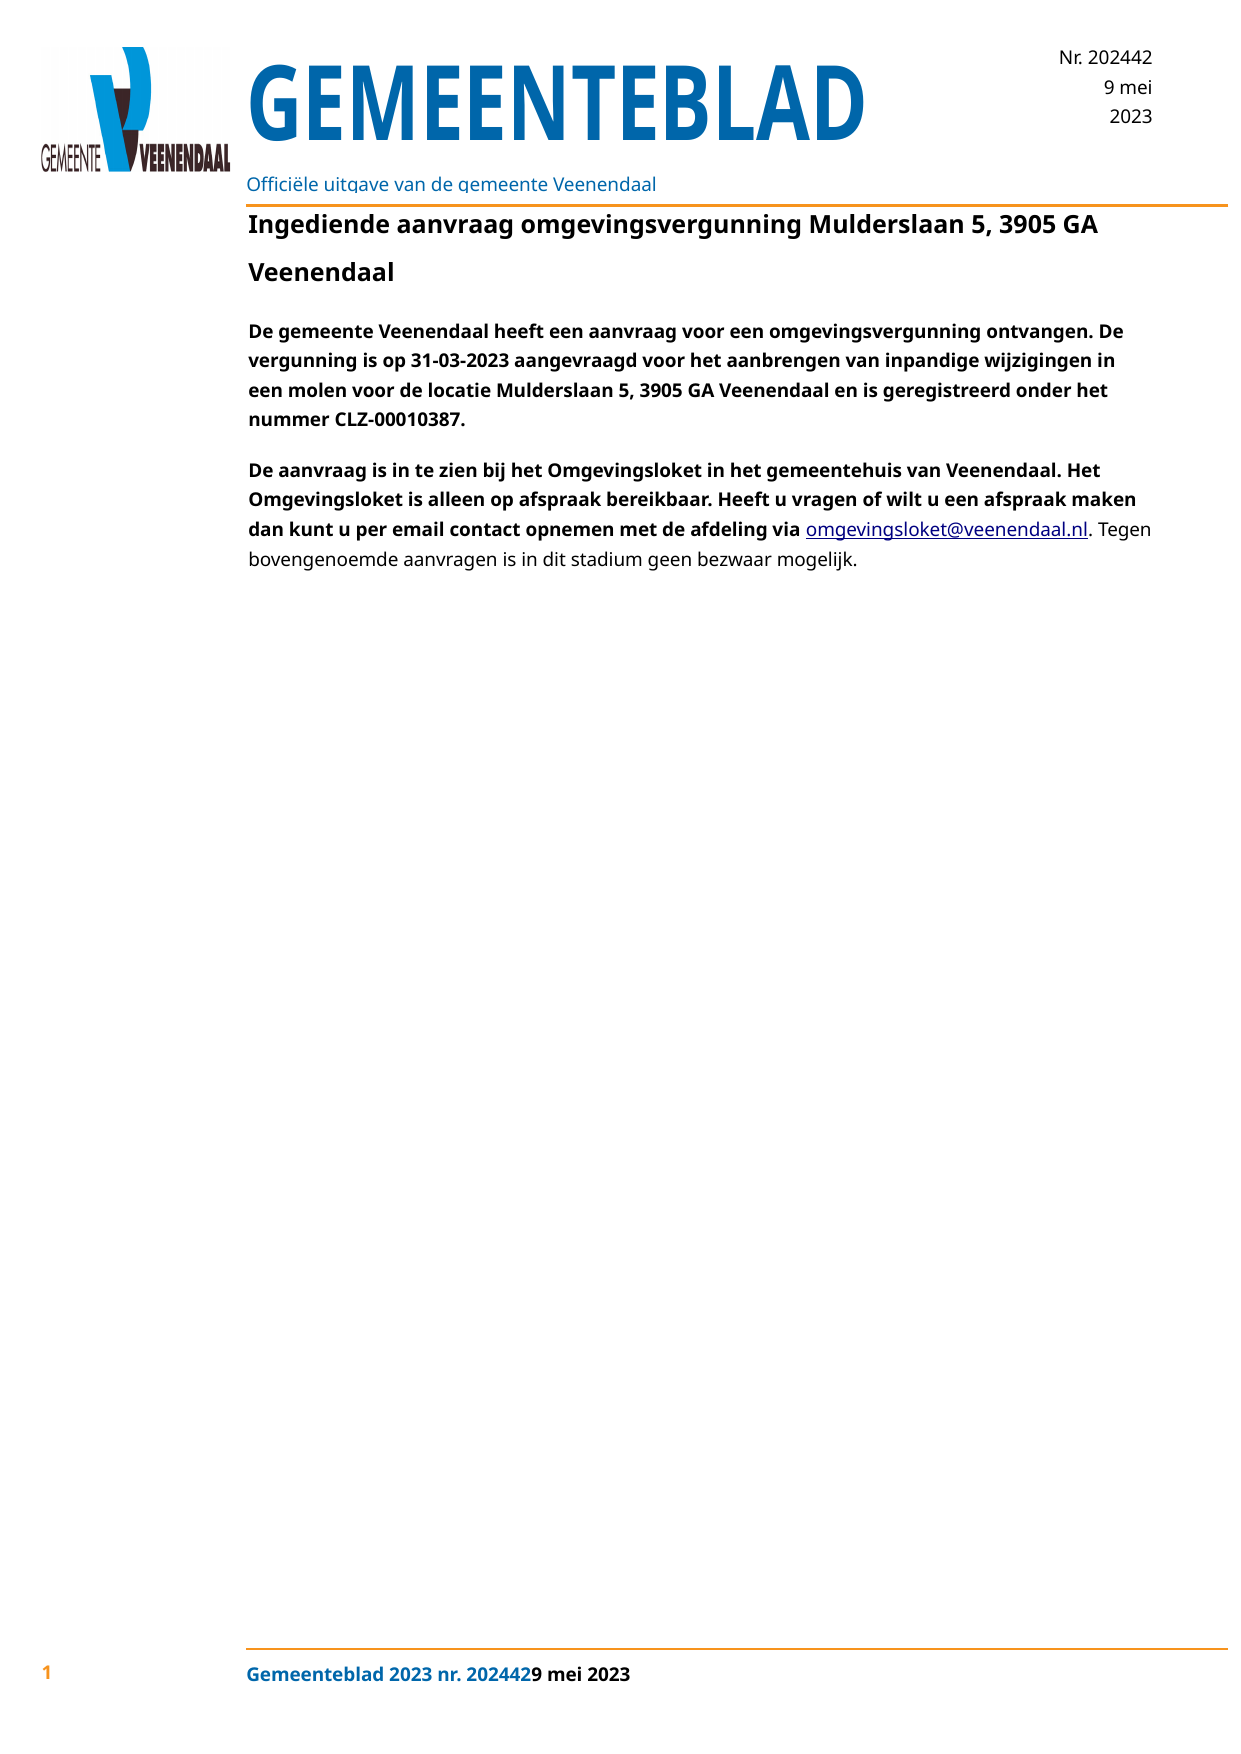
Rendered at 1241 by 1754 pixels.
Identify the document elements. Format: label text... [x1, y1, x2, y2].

text De aanvraag is in te zien bij het Omgevingsloket in het gemeentehuis van Veenendaal. Het Omgevingsloket is alleen op afspraak bereikbaar. Heeft u vragen of wilt u een afspraak maken dan kunt u per email contact opnemen met de afdeling via omgevingsloket@veenendaal.nl. Tegen bovengenoemde aanvragen is in dit stadium geen bezwaar mogelijk. [248, 457, 1152, 572]
text Ingediende aanvraag omgevingsvergunning Mulderslaan 5, 3905 GA Veenendaal [248, 207, 1152, 288]
text De gemeente Veenendaal heeft een aanvraag voor een omgevingsvergunning ontvangen. De vergunning is op 31-03-2023 aangevraagd voor het aanbrengen van inpandige wijzigingen in een molen voor de locatie Mulderslaan 5, 3905 GA Veenendaal en is geregistreerd onder het nummer CLZ-00010387. [248, 318, 1152, 432]
picture [123, 47, 231, 172]
picture [41, 47, 130, 172]
